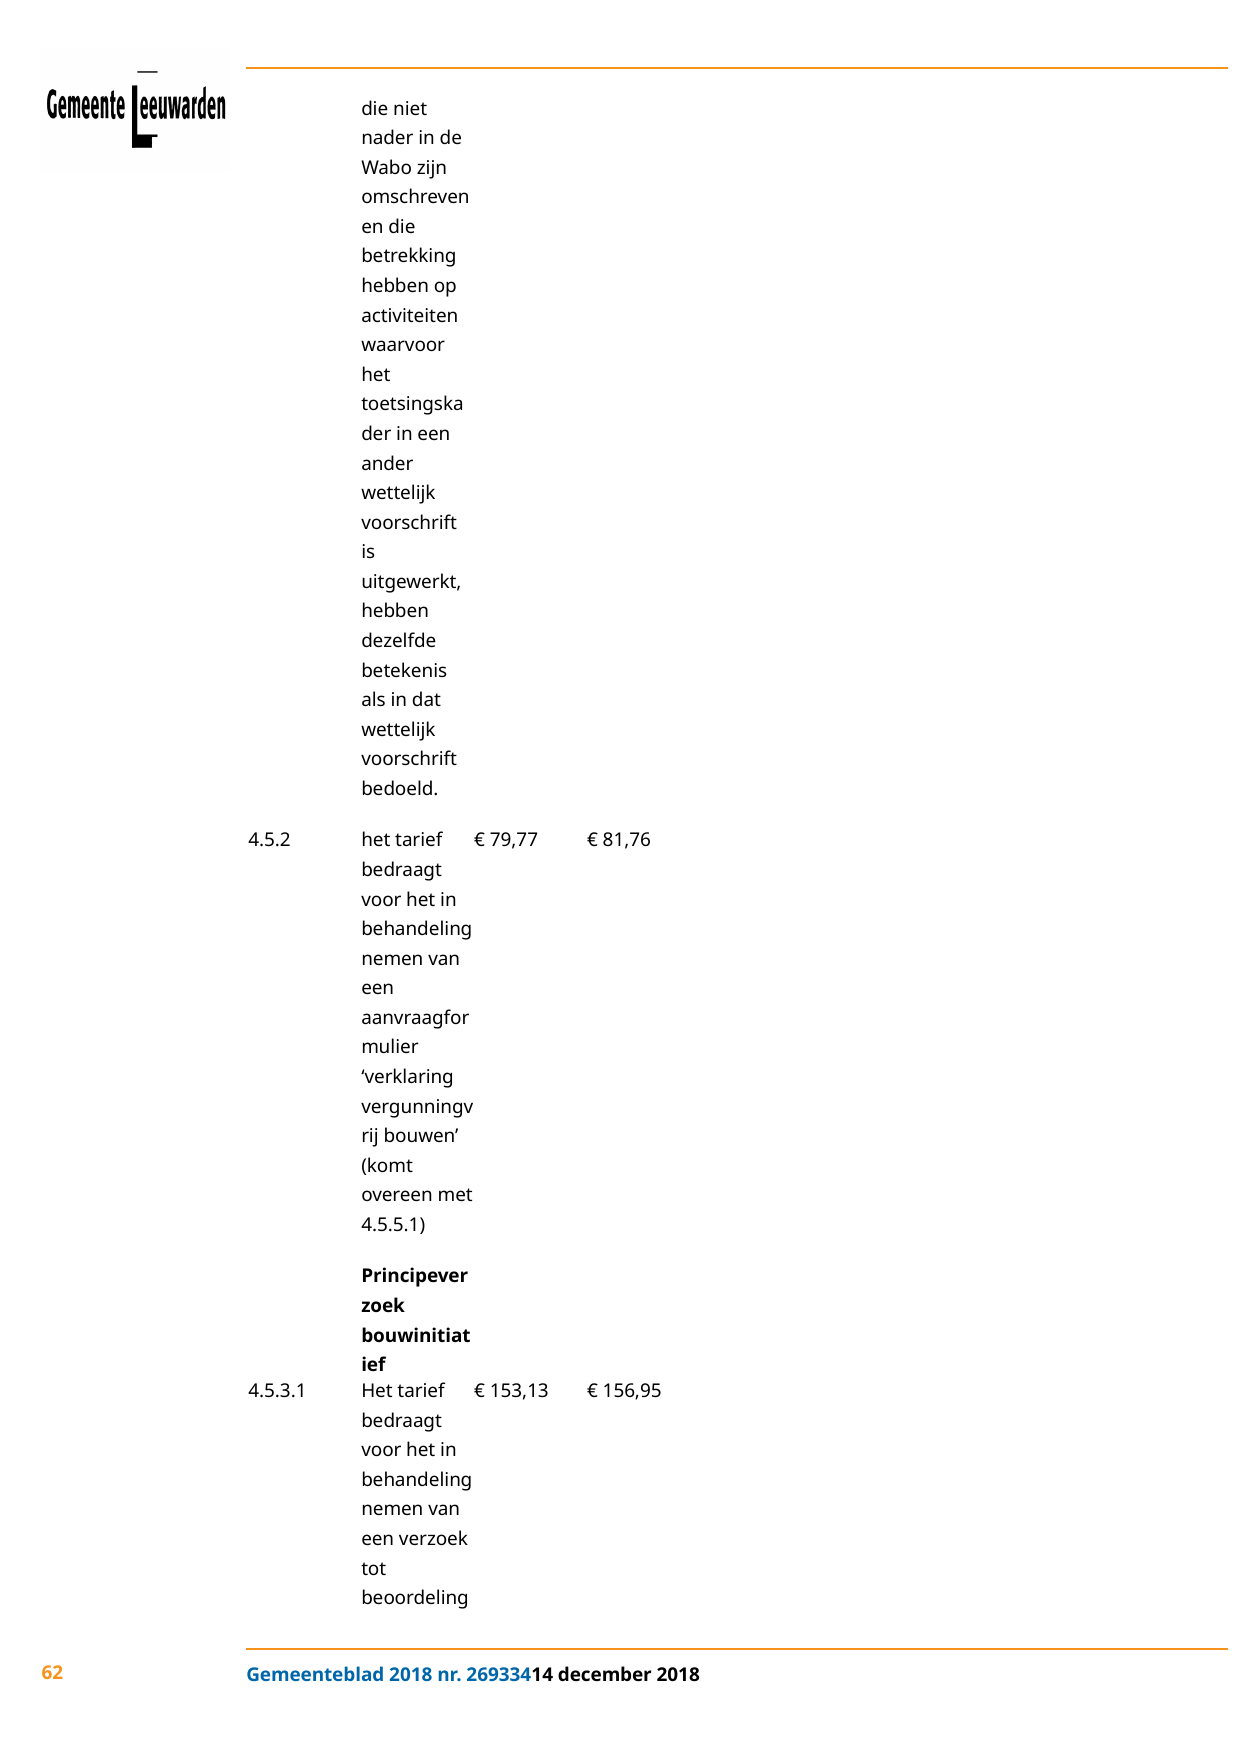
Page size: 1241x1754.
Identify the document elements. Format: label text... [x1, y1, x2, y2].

table_cell [361, 801, 474, 827]
table_cell [248, 1263, 361, 1377]
table_cell Principeverzoek bouwinitiatief [361, 1263, 474, 1377]
table_cell [248, 95, 361, 801]
table_cell [474, 95, 587, 801]
table_cell [474, 1237, 587, 1263]
table_cell [587, 1263, 700, 1377]
table_cell [248, 801, 361, 827]
table_cell 4.5.3.1 [248, 1377, 361, 1610]
table_cell 4.5.2 [248, 827, 361, 1237]
table_cell € 81,76 [587, 827, 700, 1237]
table_cell [474, 1263, 587, 1377]
table_cell [474, 801, 587, 827]
table_cell [248, 1237, 361, 1263]
table_cell [587, 95, 700, 801]
table_cell € 153,13 [474, 1377, 587, 1610]
table_cell [587, 1237, 700, 1263]
table_cell Het tarief bedraagt voor het in behandeling nemen van een verzoek tot beoordeling [361, 1377, 474, 1610]
picture [41, 47, 231, 172]
table_cell € 79,77 [474, 827, 587, 1237]
table_cell [361, 1237, 474, 1263]
table_cell het tarief bedraagt voor het in behandeling nemen van een aanvraagformulier ‘verklaring vergunningvrij bouwen’ (komt overeen met 4.5.5.1) [361, 827, 474, 1237]
table_cell die niet nader in de Wabo zijn omschreven en die betrekking hebben op activiteiten waarvoor het toetsingskader in een ander wettelijk voorschrift is uitgewerkt, hebben dezelfde betekenis als in dat wettelijk voorschrift bedoeld. [361, 95, 474, 801]
table_cell € 156,95 [587, 1377, 700, 1610]
table_cell [587, 801, 700, 827]
